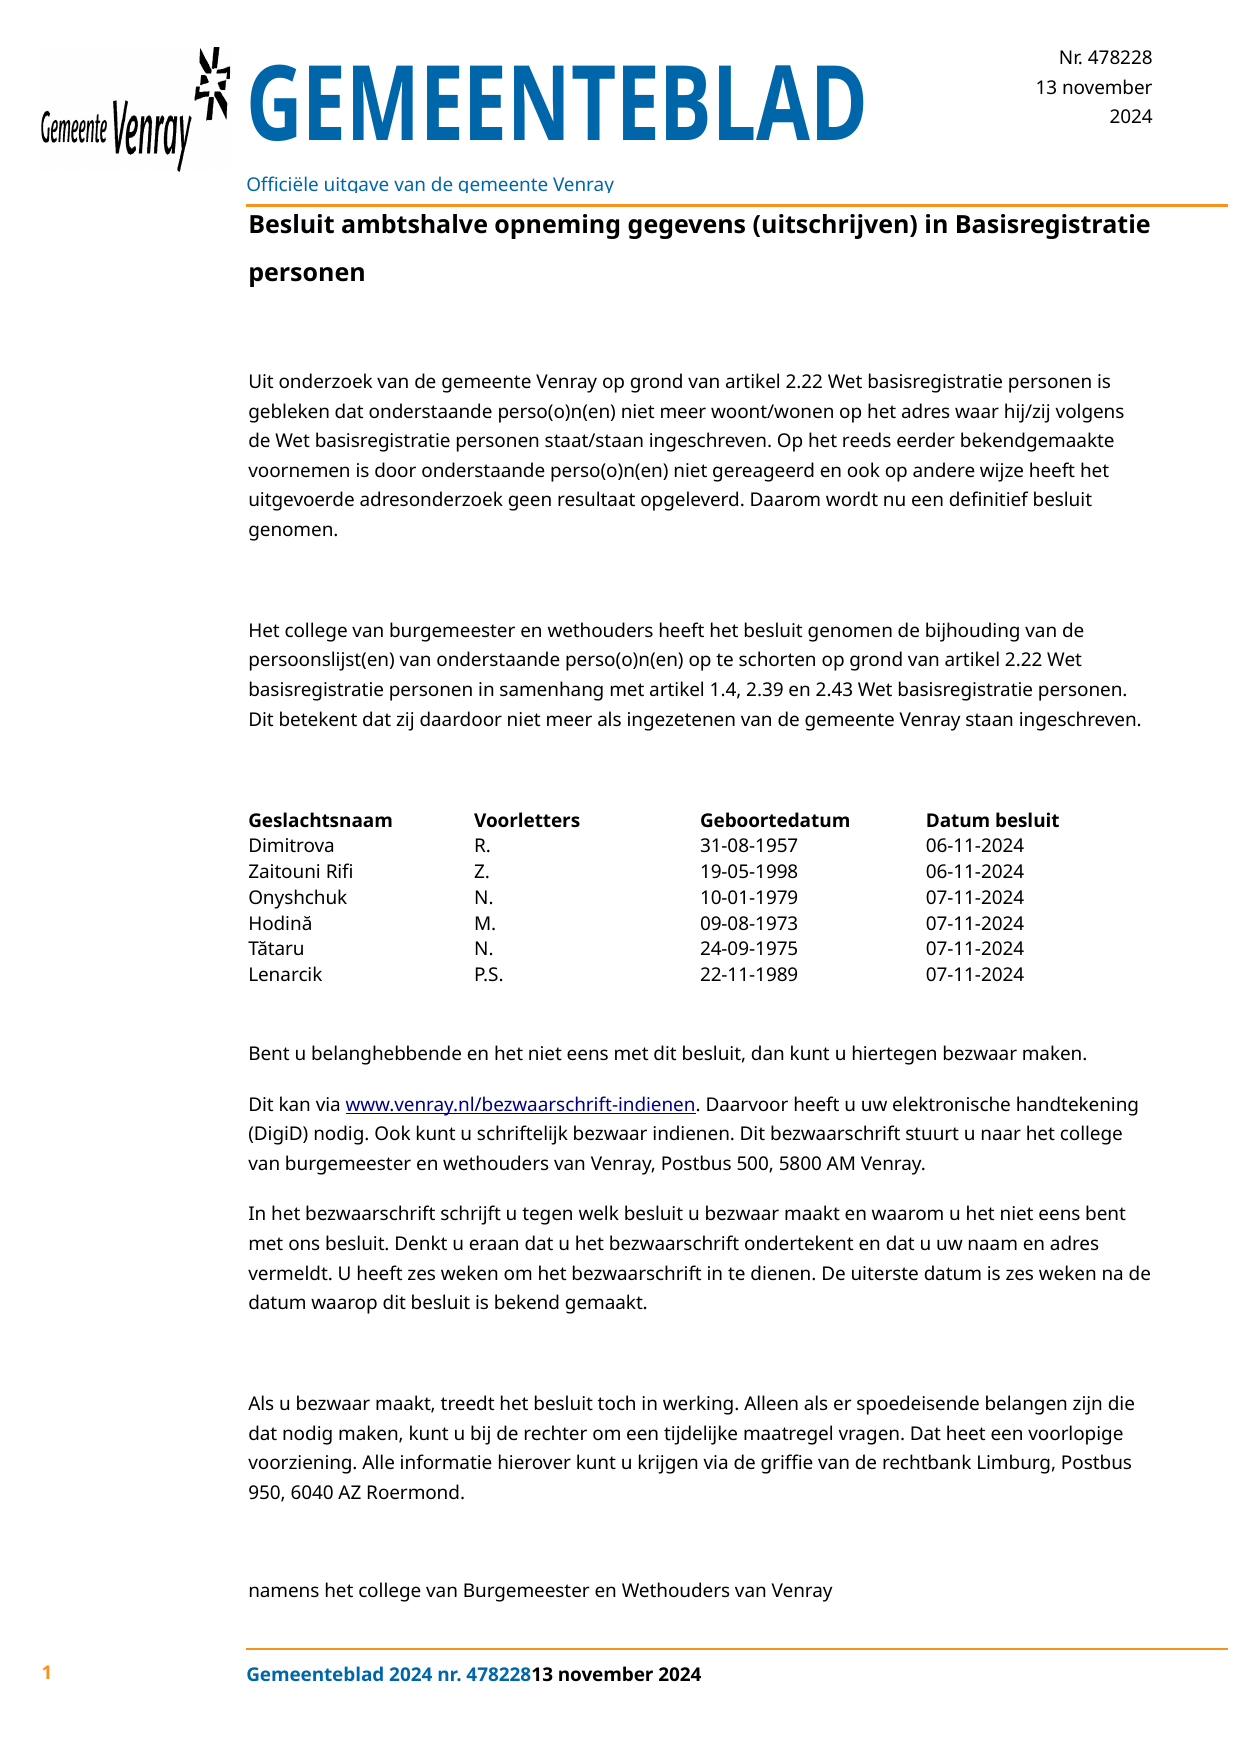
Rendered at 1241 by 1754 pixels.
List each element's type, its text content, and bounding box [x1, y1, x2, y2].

table_cell Dimitrova [248, 833, 474, 858]
table_cell 06-11-2024 [926, 833, 1152, 858]
text In het bezwaarschrift schrijft u tegen welk besluit u bezwaar maakt en waarom u het niet eens bent met ons besluit. Denkt u eraan dat u het bezwaarschrift ondertekent en dat u uw naam en adres vermeldt. U heeft zes weken om het bezwaarschrift in te dienen. De uiterste datum is zes weken na de datum waarop dit besluit is bekend gemaakt. [248, 1201, 1152, 1315]
table_cell 19-05-1998 [700, 858, 926, 884]
table_cell M. [474, 910, 700, 935]
table_cell 10-01-1979 [700, 884, 926, 910]
text Dit kan via www.venray.nl/bezwaarschrift-indienen. Daarvoor heeft u uw elektronische handtekening (DigiD) nodig. Ook kunt u schriftelijk bezwaar indienen. Dit bezwaarschrift stuurt u naar het college van burgemeester en wethouders van Venray, Postbus 500, 5800 AM Venray. [248, 1091, 1152, 1176]
table_cell 07-11-2024 [926, 884, 1152, 910]
table_cell 07-11-2024 [926, 910, 1152, 935]
text namens het college van Burgemeester en Wethouders van Venray [248, 1577, 1152, 1603]
text Bent u belanghebbende en het niet eens met dit besluit, dan kunt u hiertegen bezwaar maken. [248, 1041, 1152, 1066]
table_header Voorletters [474, 807, 700, 832]
text Besluit ambtshalve opneming gegevens (uitschrijven) in Basisregistratie personen [248, 207, 1152, 288]
text Het college van burgemeester en wethouders heeft het besluit genomen de bijhouding van de persoonslijst(en) van onderstaande perso(o)n(en) op te schorten op grond van artikel 2.22 Wet basisregistratie personen in samenhang met artikel 1.4, 2.39 en 2.43 Wet basisregistratie personen. Dit betekent dat zij daardoor niet meer als ingezetenen van de gemeente Venray staan ingeschreven. [248, 617, 1152, 732]
text Als u bezwaar maakt, treedt het besluit toch in werking. Alleen als er spoedeisende belangen zijn die dat nodig maken, kunt u bij de rechter om een tijdelijke maatregel vragen. Dat heet een voorlopige voorziening. Alle informatie hierover kunt u krijgen via de griffie van de rechtbank Limburg, Postbus 950, 6040 AZ Roermond. [248, 1390, 1152, 1504]
table_cell Zaitouni Rifi [248, 858, 474, 884]
table_cell R. [474, 833, 700, 858]
table_cell P.S. [474, 961, 700, 987]
table_cell 06-11-2024 [926, 858, 1152, 884]
table_cell 07-11-2024 [926, 961, 1152, 987]
table_cell 22-11-1989 [700, 961, 926, 987]
table_cell Tătaru [248, 935, 474, 961]
table_cell 31-08-1957 [700, 833, 926, 858]
table_cell Hodină [248, 910, 474, 935]
table_header Datum besluit [926, 807, 1152, 832]
table_header Geslachtsnaam [248, 807, 474, 832]
picture [41, 47, 231, 172]
table_cell 24-09-1975 [700, 935, 926, 961]
table_cell N. [474, 884, 700, 910]
table_cell N. [474, 935, 700, 961]
table_cell Onyshchuk [248, 884, 474, 910]
table_cell Lenarcik [248, 961, 474, 987]
table_header Geboortedatum [700, 807, 926, 832]
table_cell 09-08-1973 [700, 910, 926, 935]
table_cell 07-11-2024 [926, 935, 1152, 961]
table_cell Z. [474, 858, 700, 884]
text Uit onderzoek van de gemeente Venray op grond van artikel 2.22 Wet basisregistratie personen is gebleken dat onderstaande perso(o)n(en) niet meer woont/wonen op het adres waar hij/zij volgens de Wet basisregistratie personen staat/staan ingeschreven. Op het reeds eerder bekendgemaakte voornemen is door onderstaande perso(o)n(en) niet gereageerd en ook op andere wijze heeft het uitgevoerde adresonderzoek geen resultaat opgeleverd. Daarom wordt nu een definitief besluit genomen. [248, 368, 1152, 542]
